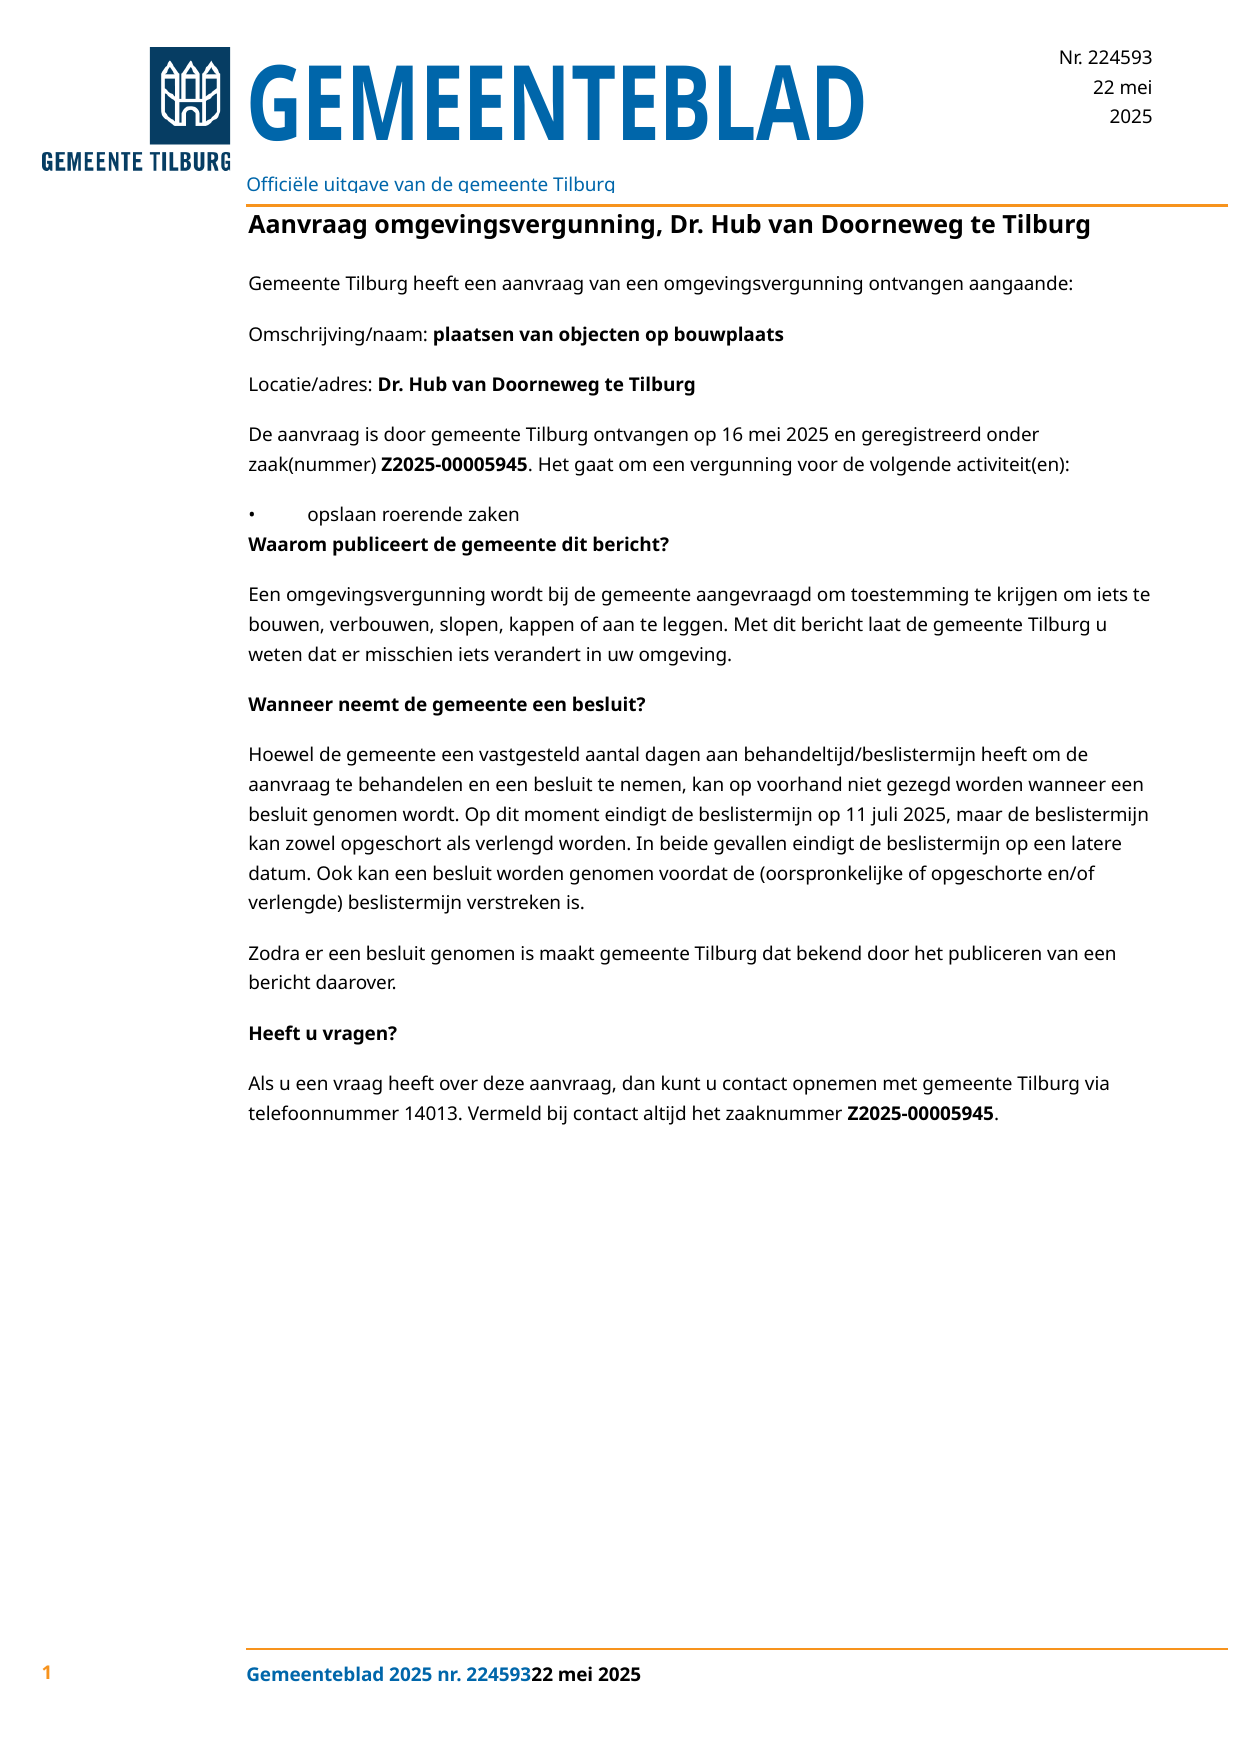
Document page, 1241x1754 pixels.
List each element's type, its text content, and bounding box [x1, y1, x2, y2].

text Als u een vraag heeft over deze aanvraag, dan kunt u contact opnemen met gemeente Tilburg via telefoonnummer 14013. Vermeld bij contact altijd het zaaknummer Z2025-00005945. [248, 1070, 1152, 1126]
text Wanneer neemt de gemeente een besluit? [248, 691, 1152, 717]
text De aanvraag is door gemeente Tilburg ontvangen op 16 mei 2025 en geregistreerd onder zaak(nummer) Z2025-00005945. Het gaat om een vergunning voor de volgende activiteit(en): [248, 422, 1152, 477]
text Waarom publiceert de gemeente dit bericht? [248, 531, 1152, 557]
list opslaan roerende zaken [248, 502, 1152, 527]
text Hoewel de gemeente een vastgesteld aantal dagen aan behandeltijd/beslistermijn heeft om de aanvraag te behandelen en een besluit te nemen, kan op voorhand niet gezegd worden wanneer een besluit genomen wordt. Op dit moment eindigt de beslistermijn op 11 juli 2025, maar de beslistermijn kan zowel opgeschort als verlengd worden. In beide gevallen eindigt de beslistermijn op een latere datum. Ook kan een besluit worden genomen voordat de (oorspronkelijke of opgeschorte en/of verlengde) beslistermijn verstreken is. [248, 742, 1152, 915]
text Locatie/adres: Dr. Hub van Doorneweg te Tilburg [248, 371, 1152, 397]
text Heeft u vragen? [248, 1020, 1152, 1046]
picture [41, 47, 231, 172]
text Zodra er een besluit genomen is maakt gemeente Tilburg dat bekend door het publiceren van een bericht daarover. [248, 940, 1152, 995]
text Een omgevingsvergunning wordt bij de gemeente aangevraagd om toestemming te krijgen om iets te bouwen, verbouwen, slopen, kappen of aan te leggen. Met dit bericht laat de gemeente Tilburg u weten dat er misschien iets verandert in uw omgeving. [248, 582, 1152, 666]
text Aanvraag omgevingsvergunning, Dr. Hub van Doorneweg te Tilburg [248, 207, 1152, 241]
text Gemeente Tilburg heeft een aanvraag van een omgevingsvergunning ontvangen aangaande: [248, 270, 1152, 296]
text Omschrijving/naam: plaatsen van objecten op bouwplaats [248, 321, 1152, 346]
